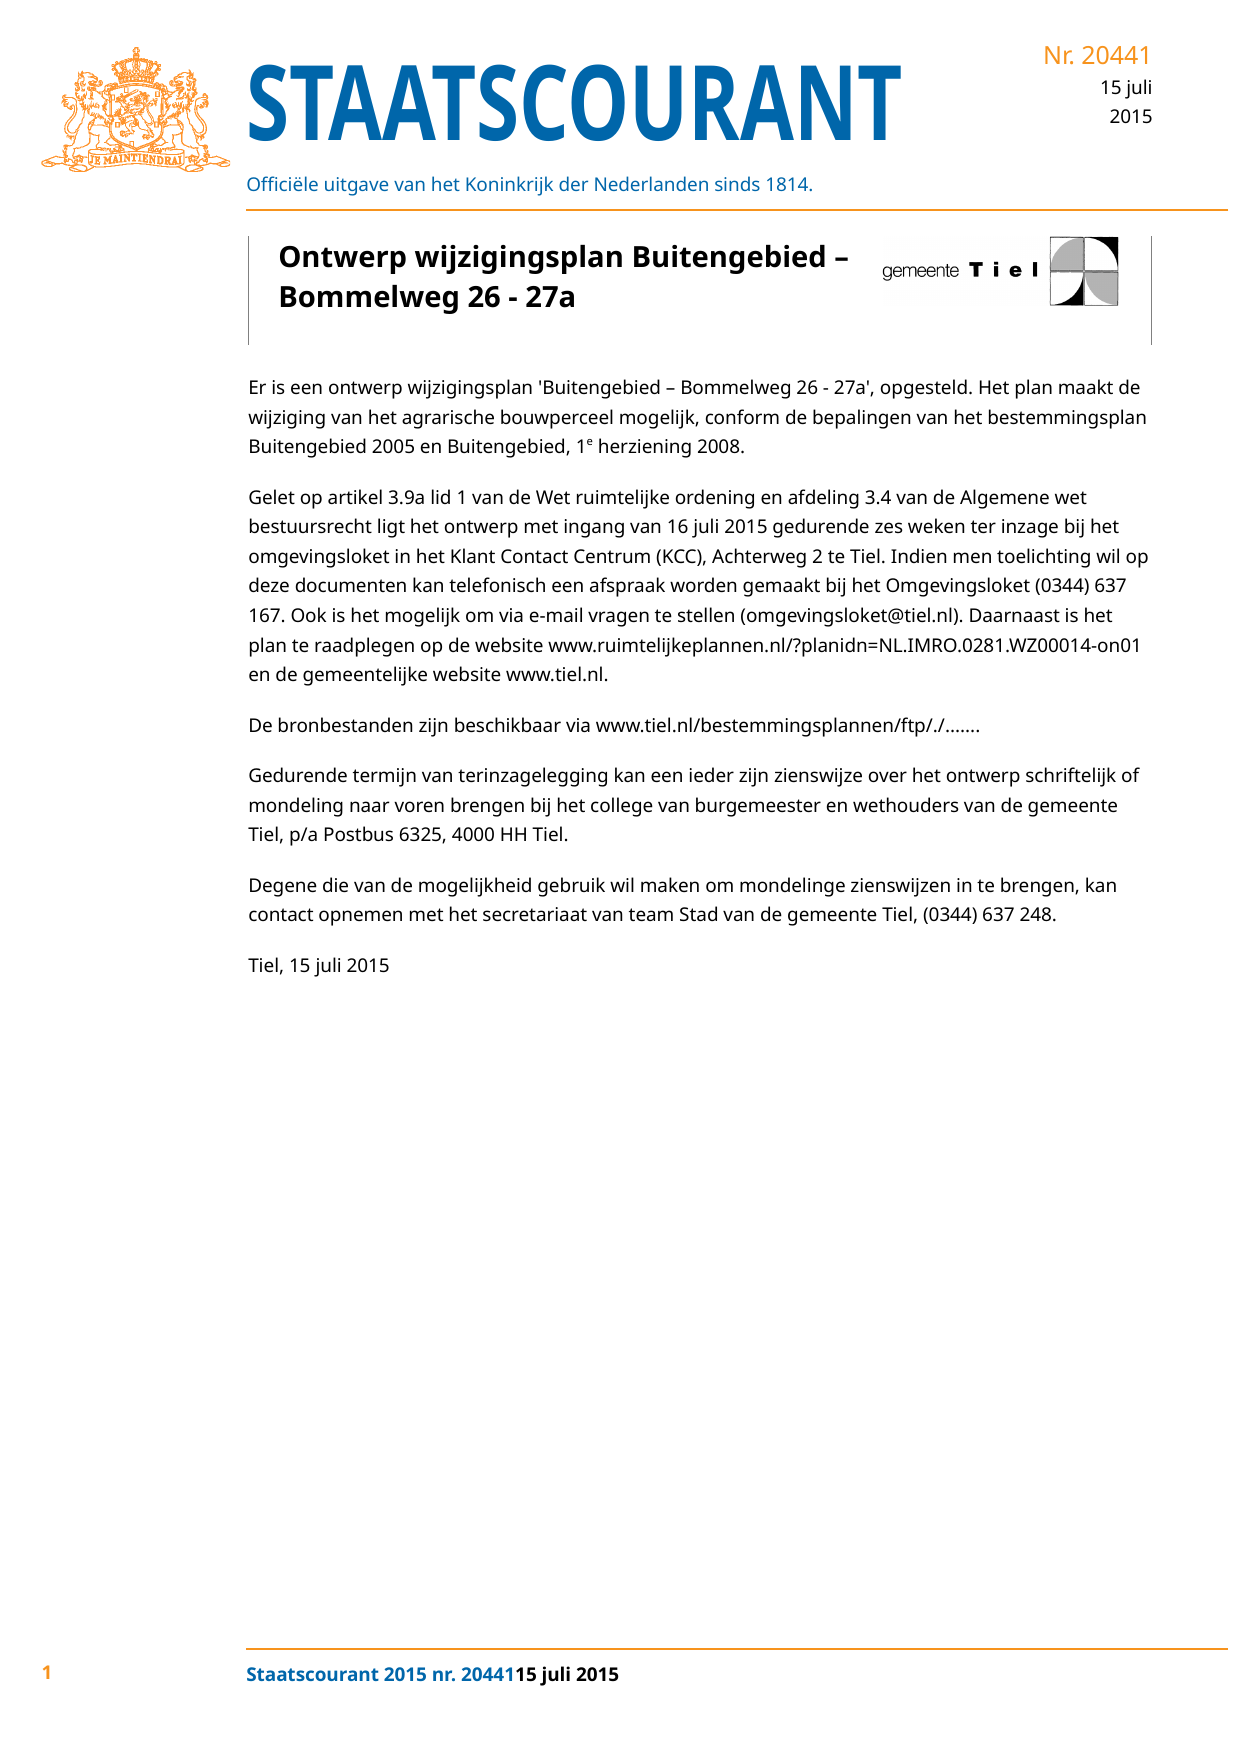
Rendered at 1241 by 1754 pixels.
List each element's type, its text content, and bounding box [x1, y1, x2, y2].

text Gedurende termijn van terinzagelegging kan een ieder zijn zienswijze over het ontwerp schriftelijk of mondeling naar voren brengen bij het college van burgemeester en wethouders van de gemeente Tiel, p/a Postbus 6325, 4000 HH Tiel. [248, 762, 1152, 847]
text De bronbestanden zijn beschikbaar via www.tiel.nl/bestemmingsplannen/ftp/./....... [248, 712, 1152, 737]
text Er is een ontwerp wijzigingsplan 'Buitengebied – Bommelweg 26 - 27a', opgesteld. Het plan maakt de wijziging van het agrarische bouwperceel mogelijk, conform de bepalingen van het bestemmingsplan Buitengebied 2005 en Buitengebied, 1e herziening 2008. [248, 374, 1152, 459]
text Gelet op artikel 3.9a lid 1 van de Wet ruimtelijke ordening en afdeling 3.4 van de Algemene wet bestuursrecht ligt het ontwerp met ingang van 16 juli 2015 gedurende zes weken ter inzage bij het omgevingsloket in het Klant Contact Centrum (KCC), Achterweg 2 te Tiel. Indien men toelichting wil op deze documenten kan telefonisch een afspraak worden gemaakt bij het Omgevingsloket (0344) 637 167. Ook is het mogelijk om via e-mail vragen te stellen (omgevingsloket@tiel.nl). Daarnaast is het plan te raadplegen op de website www.ruimtelijkeplannen.nl/?planidn=NL.IMRO.0281.WZ00014-on01 en de gemeentelijke website www.tiel.nl. [248, 484, 1152, 687]
table_header Ontwerp wijzigingsplan Buitengebied – Bommelweg 26 - 27a [249, 236, 850, 345]
picture [882, 236, 1119, 306]
picture [41, 47, 231, 172]
text Tiel, 15 juli 2015 [248, 952, 1152, 977]
table_header [850, 236, 1151, 345]
text Degene die van de mogelijkheid gebruik wil maken om mondelinge zienswijzen in te brengen, kan contact opnemen met het secretariaat van team Stad van de gemeente Tiel, (0344) 637 248. [248, 872, 1152, 927]
